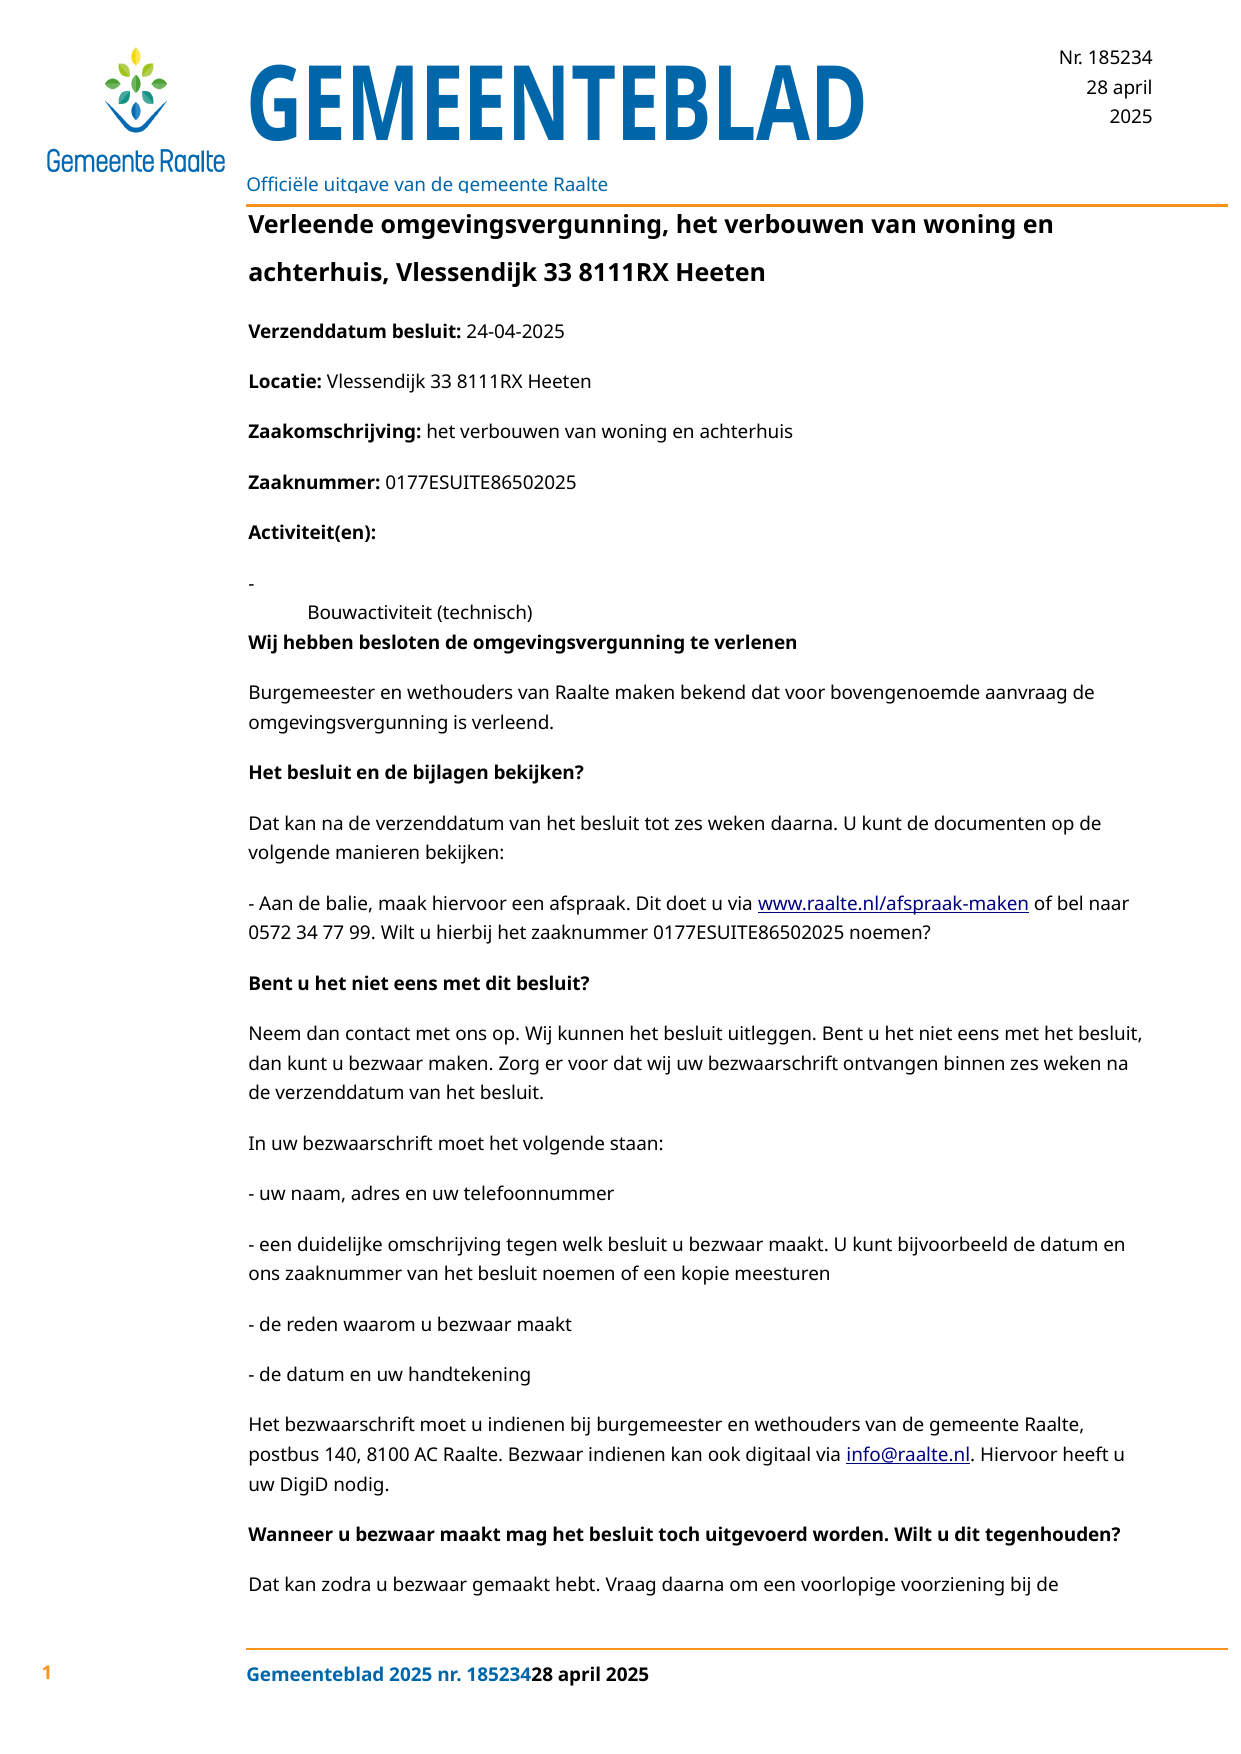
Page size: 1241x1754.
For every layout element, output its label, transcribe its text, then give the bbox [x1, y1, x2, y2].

text Het bezwaarschrift moet u indienen bij burgemeester en wethouders van de gemeente Raalte, postbus 140, 8100 AC Raalte. Bezwaar indienen kan ook digitaal via info@raalte.nl. Hiervoor heeft u uw DigiD nodig. [248, 1412, 1152, 1497]
text Zaakomschrijving: het verbouwen van woning en achterhuis [248, 419, 1152, 444]
text Activiteit(en): [248, 519, 1152, 545]
text Locatie: Vlessendijk 33 8111RX Heeten [248, 368, 1152, 394]
text - uw naam, adres en uw telefoonnummer [248, 1180, 1152, 1206]
text Bent u het niet eens met dit besluit? [248, 970, 1152, 996]
text Dat kan zodra u bezwaar gemaakt hebt. Vraag daarna om een voorlopige voorziening bij de [248, 1572, 1152, 1597]
text Het besluit en de bijlagen bekijken? [248, 759, 1152, 785]
text In uw bezwaarschrift moet het volgende staan: [248, 1130, 1152, 1156]
text - een duidelijke omschrijving tegen welk besluit u bezwaar maakt. U kunt bijvoorbeeld de datum en ons zaaknummer van het besluit noemen of een kopie meesturen [248, 1231, 1152, 1286]
list Bouwactiviteit (technisch) [248, 599, 1152, 625]
text Wij hebben besloten de omgevingsvergunning te verlenen [248, 629, 1152, 655]
text - de reden waarom u bezwaar maakt [248, 1311, 1152, 1337]
text Wanneer u bezwaar maakt mag het besluit toch uitgevoerd worden. Wilt u dit tegenhouden? [248, 1521, 1152, 1547]
picture [41, 47, 231, 172]
text Zaaknummer: 0177ESUITE86502025 [248, 469, 1152, 495]
text Dat kan na de verzenddatum van het besluit tot zes weken daarna. U kunt de documenten op de volgende manieren bekijken: [248, 810, 1152, 865]
text Verzenddatum besluit: 24-04-2025 [248, 318, 1152, 344]
text Burgemeester en wethouders van Raalte maken bekend dat voor bovengenoemde aanvraag de omgevingsvergunning is verleend. [248, 679, 1152, 735]
text Verleende omgevingsvergunning, het verbouwen van woning en achterhuis, Vlessendijk 33 8111RX Heeten [248, 207, 1152, 288]
text Neem dan contact met ons op. Wij kunnen het besluit uitleggen. Bent u het niet eens met het besluit, dan kunt u bezwaar maken. Zorg er voor dat wij uw bezwaarschrift ontvangen binnen zes weken na de verzenddatum van het besluit. [248, 1020, 1152, 1105]
text - Aan de balie, maak hiervoor een afspraak. Dit doet u via www.raalte.nl/afspraak-maken of bel naar 0572 34 77 99. Wilt u hierbij het zaaknummer 0177ESUITE86502025 noemen? [248, 890, 1152, 945]
text - de datum en uw handtekening [248, 1361, 1152, 1387]
